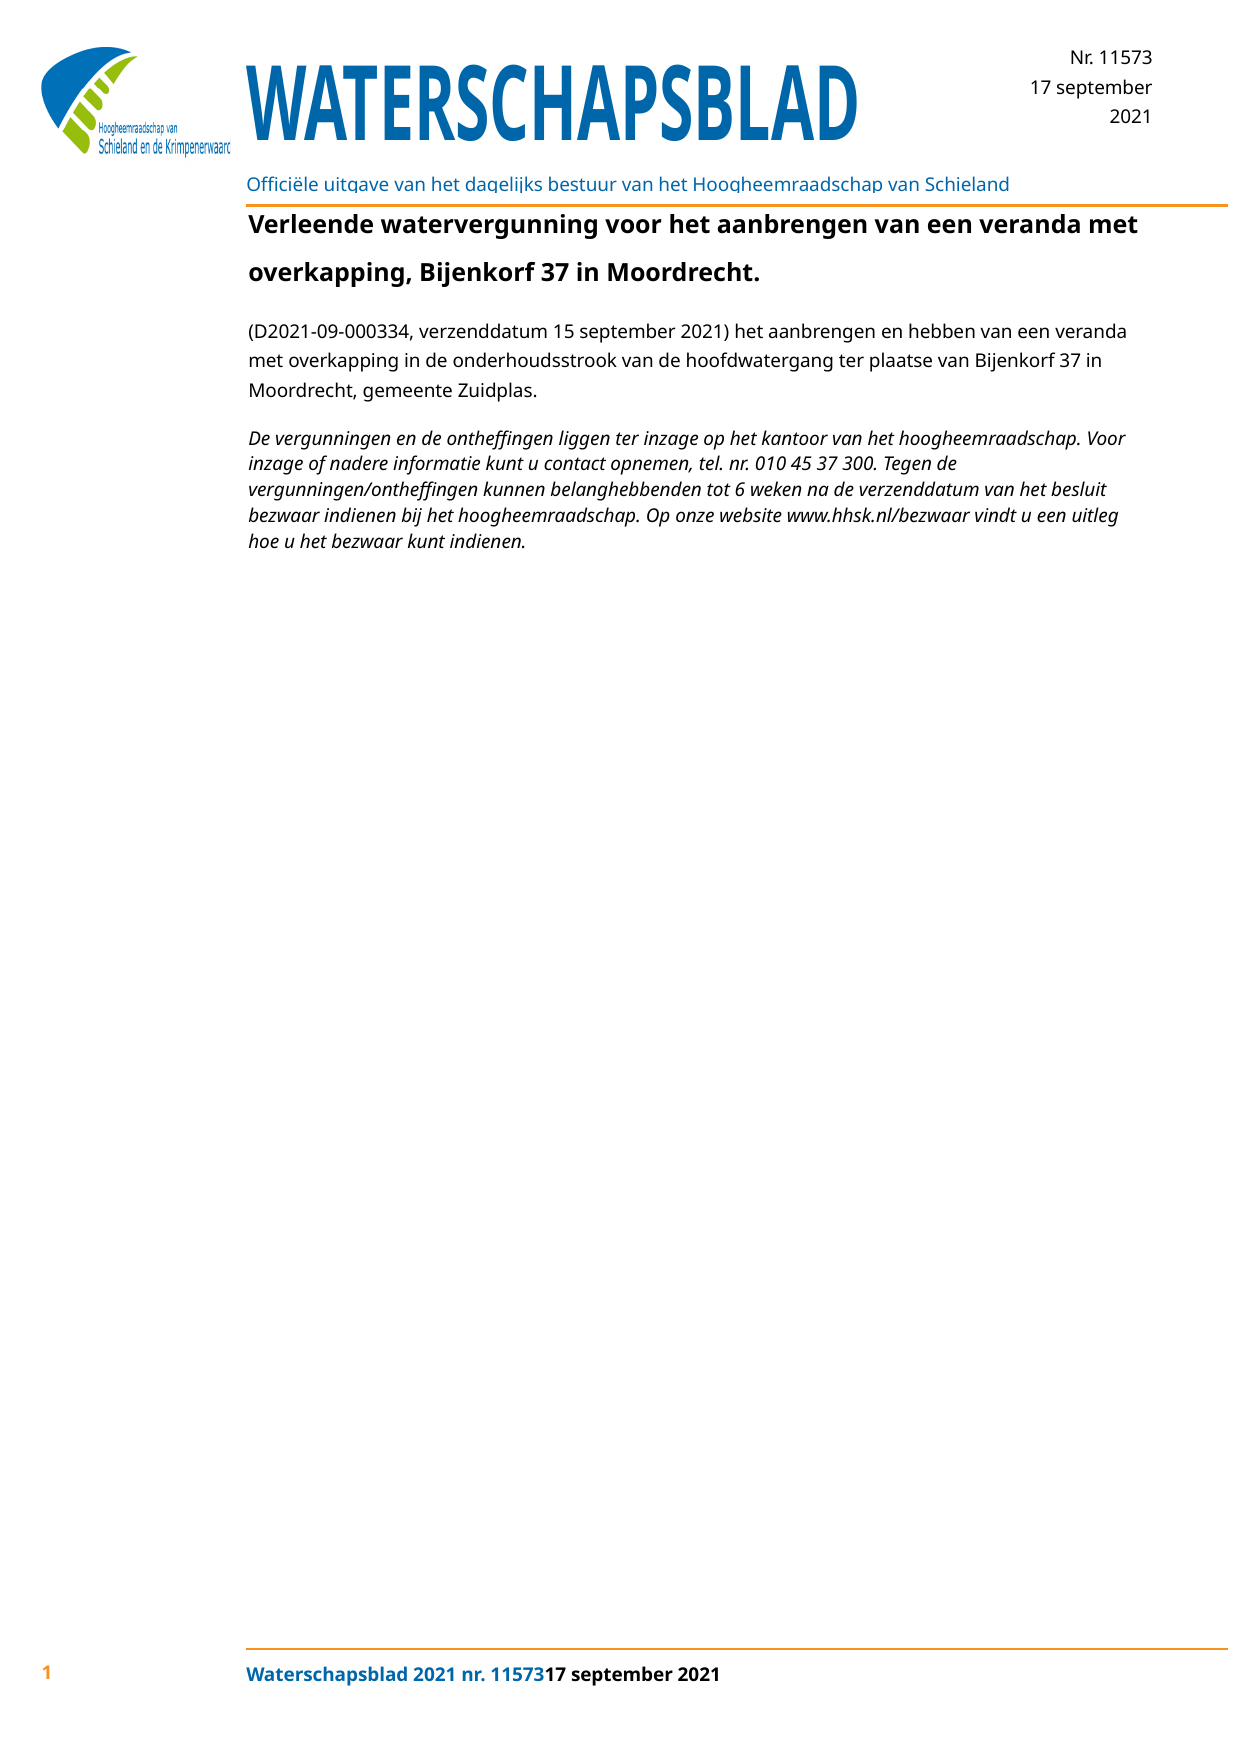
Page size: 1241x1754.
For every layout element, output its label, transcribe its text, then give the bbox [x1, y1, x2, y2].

text De vergunningen en de ontheffingen liggen ter inzage op het kantoor van het hoogheemraadschap. Voor inzage of nadere informatie kunt u contact opnemen, tel. nr. 010 45 37 300. Tegen de vergunningen/ontheffingen kunnen belanghebbenden tot 6 weken na de verzenddatum van het besluit bezwaar indienen bij het hoogheemraadschap. Op onze website www.hhsk.nl/bezwaar vindt u een uitleg hoe u het bezwaar kunt indienen. [248, 425, 1152, 553]
text (D2021-09-000334, verzenddatum 15 september 2021) het aanbrengen en hebben van een veranda met overkapping in de onderhoudsstrook van de hoofdwatergang ter plaatse van Bijenkorf 37 in Moordrecht, gemeente Zuidplas. [248, 318, 1152, 403]
text Verleende watervergunning voor het aanbrengen van een veranda met overkapping, Bijenkorf 37 in Moordrecht. [248, 207, 1152, 288]
picture [41, 47, 231, 172]
